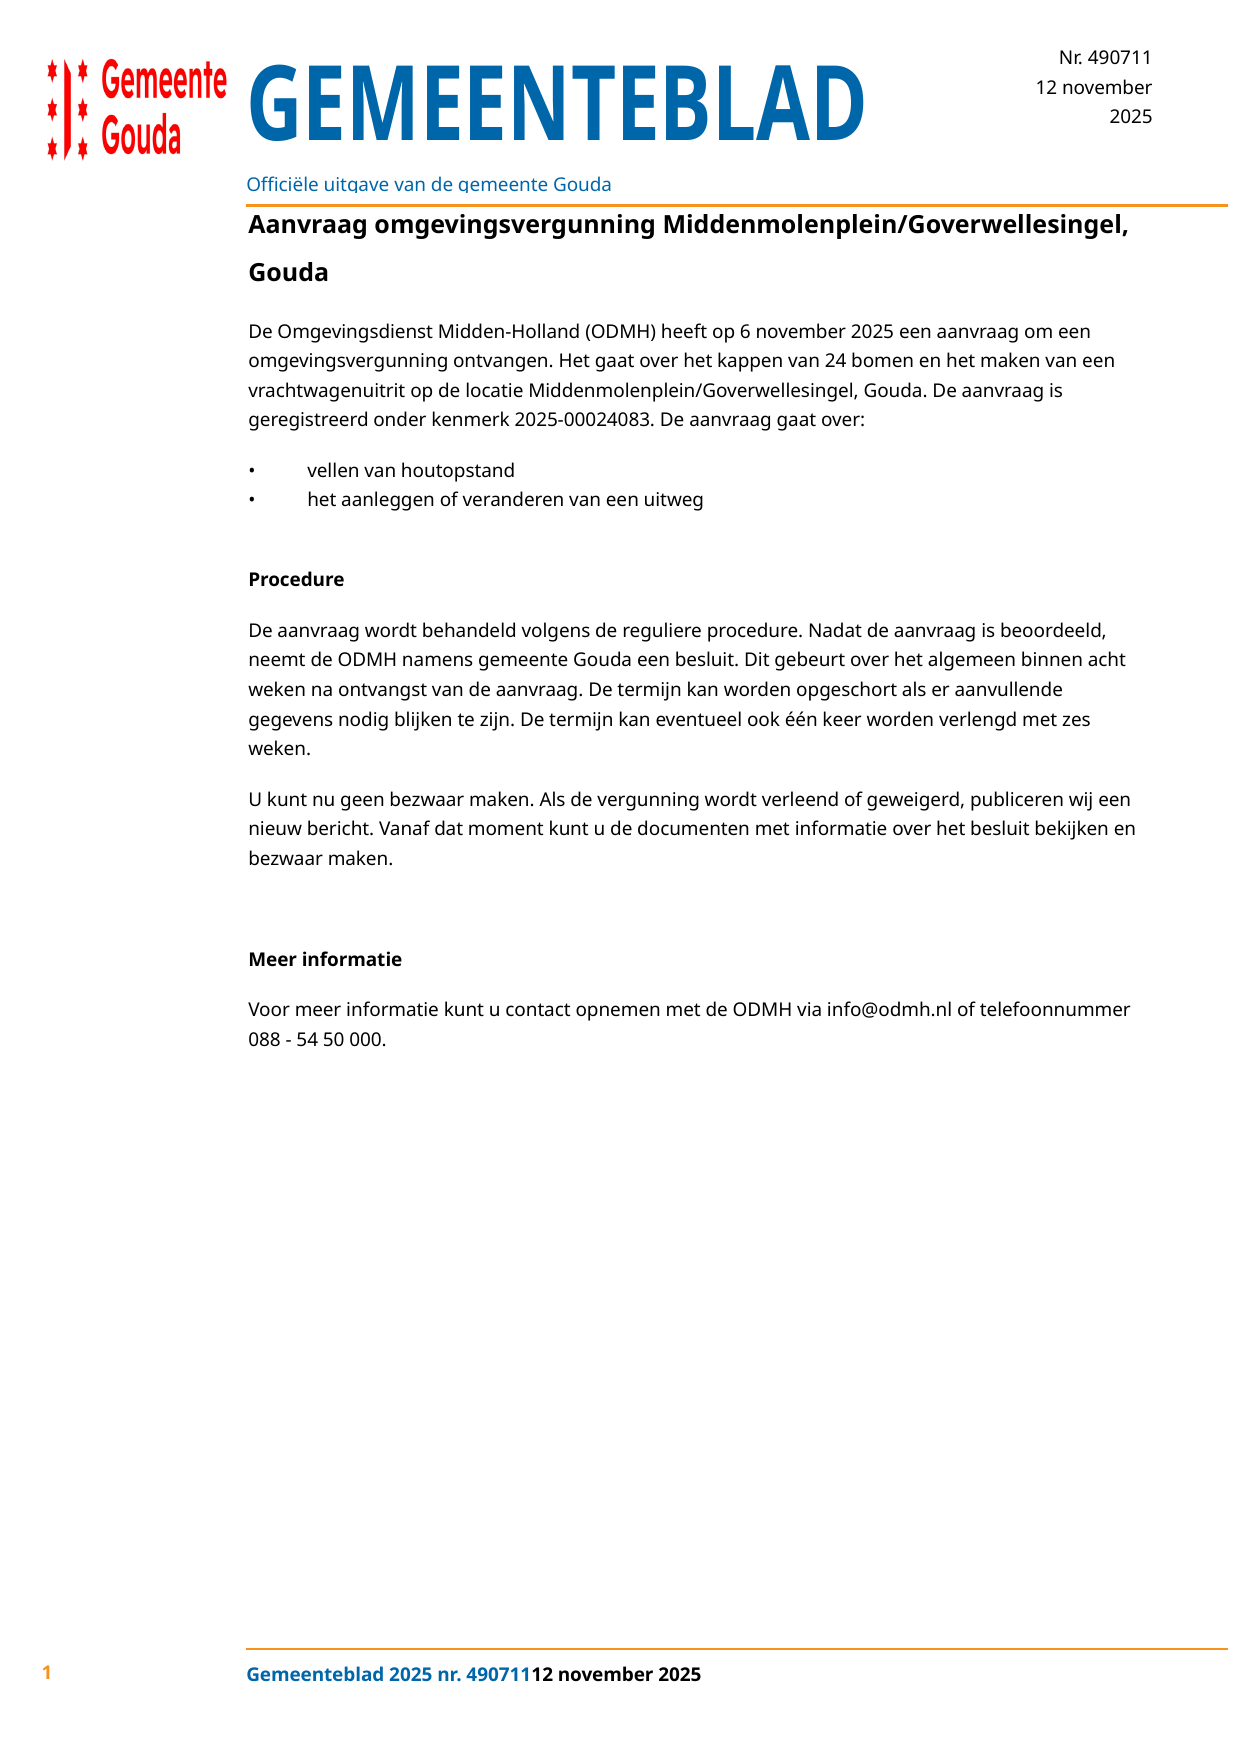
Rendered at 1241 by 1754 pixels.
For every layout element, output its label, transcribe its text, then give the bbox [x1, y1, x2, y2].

text De aanvraag wordt behandeld volgens de reguliere procedure. Nadat de aanvraag is beoordeeld, neemt de ODMH namens gemeente Gouda een besluit. Dit gebeurt over het algemeen binnen acht weken na ontvangst van de aanvraag. De termijn kan worden opgeschort als er aanvullende gegevens nodig blijken te zijn. De termijn kan eventueel ook één keer worden verlengd met zes weken. [248, 617, 1152, 761]
text Procedure [248, 567, 1152, 592]
picture [41, 47, 231, 172]
list vellen van houtopstand [248, 457, 1152, 483]
text De Omgevingsdienst Midden-Holland (ODMH) heeft op 6 november 2025 een aanvraag om een omgevingsvergunning ontvangen. Het gaat over het kappen van 24 bomen en het maken van een vrachtwagenuitrit op de locatie Middenmolenplein/Goverwellesingel, Gouda. De aanvraag is geregistreerd onder kenmerk 2025-00024083. De aanvraag gaat over: [248, 318, 1152, 432]
text Meer informatie [248, 946, 1152, 972]
text Voor meer informatie kunt u contact opnemen met de ODMH via info@odmh.nl of telefoonnummer 088 - 54 50 000. [248, 996, 1152, 1052]
text U kunt nu geen bezwaar maken. Als de vergunning wordt verleend of geweigerd, publiceren wij een nieuw bericht. Vanaf dat moment kunt u de documenten met informatie over het besluit bekijken en bezwaar maken. [248, 786, 1152, 871]
text Aanvraag omgevingsvergunning Middenmolenplein/Goverwellesingel, Gouda [248, 207, 1152, 288]
list het aanleggen of veranderen van een uitweg [248, 487, 1152, 512]
